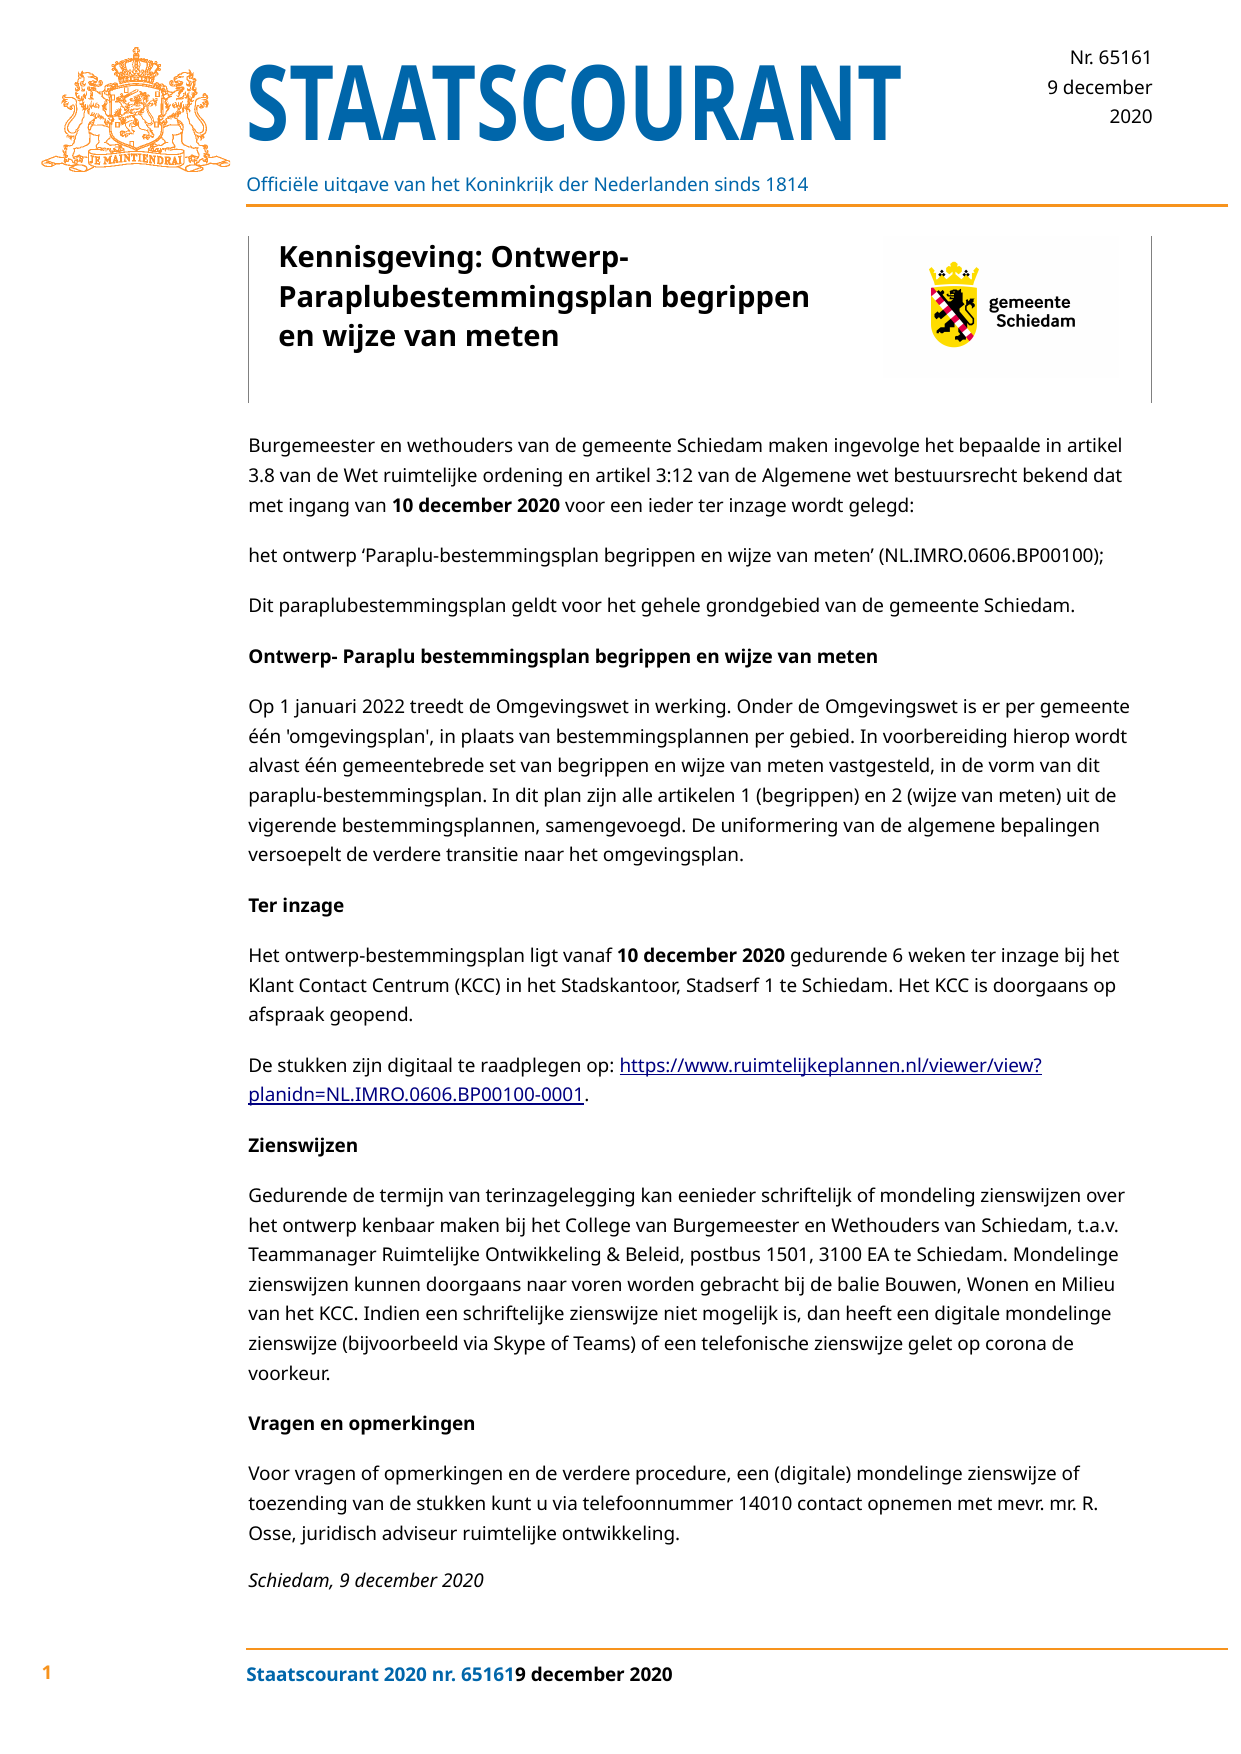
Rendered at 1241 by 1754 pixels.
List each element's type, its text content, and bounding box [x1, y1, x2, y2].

table_header [1119, 236, 1151, 377]
text Het ontwerp-bestemmingsplan ligt vanaf 10 december 2020 gedurende 6 weken ter inzage bij het Klant Contact Centrum (KCC) in het Stadskantoor, Stadserf 1 te Schiedam. Het KCC is doorgaans op afspraak geopend. [248, 942, 1152, 1027]
picture [41, 47, 231, 172]
text Schiedam, 9 december 2020 [248, 1567, 1152, 1593]
text Vragen en opmerkingen [248, 1410, 1152, 1436]
table_header [850, 236, 882, 377]
table_header Kennisgeving: Ontwerp- Paraplubestemmingsplan begrippen en wijze van meten [249, 236, 850, 403]
text Voor vragen of opmerkingen en de verdere procedure, een (digitale) mondelinge zienswijze of toezending van de stukken kunt u via telefoonnummer 14010 contact opnemen met mevr. mr. R. Osse, juridisch adviseur ruimtelijke ontwikkeling. [248, 1461, 1152, 1545]
text Zienswijzen [248, 1132, 1152, 1157]
text De stukken zijn digitaal te raadplegen op: https://www.ruimtelijkeplannen.nl/viewer/view?planidn=NL.IMRO.0606.BP00100-0001. [248, 1052, 1152, 1107]
picture [882, 236, 1119, 378]
text Dit paraplubestemmingsplan geldt voor het gehele grondgebied van de gemeente Schiedam. [248, 593, 1152, 618]
text het ontwerp ‘Paraplu-bestemmingsplan begrippen en wijze van meten’ (NL.IMRO.0606.BP00100); [248, 542, 1152, 568]
table_header [850, 378, 1151, 403]
text Ter inzage [248, 892, 1152, 917]
text Ontwerp- Paraplu bestemmingsplan begrippen en wijze van meten [248, 643, 1152, 669]
text Burgemeester en wethouders van de gemeente Schiedam maken ingevolge het bepaalde in artikel 3.8 van de Wet ruimtelijke ordening en artikel 3:12 van de Algemene wet bestuursrecht bekend dat met ingang van 10 december 2020 voor een ieder ter inzage wordt gelegd: [248, 433, 1152, 517]
text Gedurende de termijn van terinzagelegging kan eenieder schriftelijk of mondeling zienswijzen over het ontwerp kenbaar maken bij het College van Burgemeester en Wethouders van Schiedam, t.a.v. Teammanager Ruimtelijke Ontwikkeling & Beleid, postbus 1501, 3100 EA te Schiedam. Mondelinge zienswijzen kunnen doorgaans naar voren worden gebracht bij de balie Bouwen, Wonen en Milieu van het KCC. Indien een schriftelijke zienswijze niet mogelijk is, dan heeft een digitale mondelinge zienswijze (bijvoorbeeld via Skype of Teams) of een telefonische zienswijze gelet op corona de voorkeur. [248, 1182, 1152, 1385]
text Op 1 januari 2022 treedt de Omgevingswet in werking. Onder de Omgevingswet is er per gemeente één 'omgevingsplan', in plaats van bestemmingsplannen per gebied. In voorbereiding hierop wordt alvast één gemeentebrede set van begrippen en wijze van meten vastgesteld, in de vorm van dit paraplu-bestemmingsplan. In dit plan zijn alle artikelen 1 (begrippen) en 2 (wijze van meten) uit de vigerende bestemmingsplannen, samengevoegd. De uniformering van de algemene bepalingen versoepelt de verdere transitie naar het omgevingsplan. [248, 693, 1152, 867]
